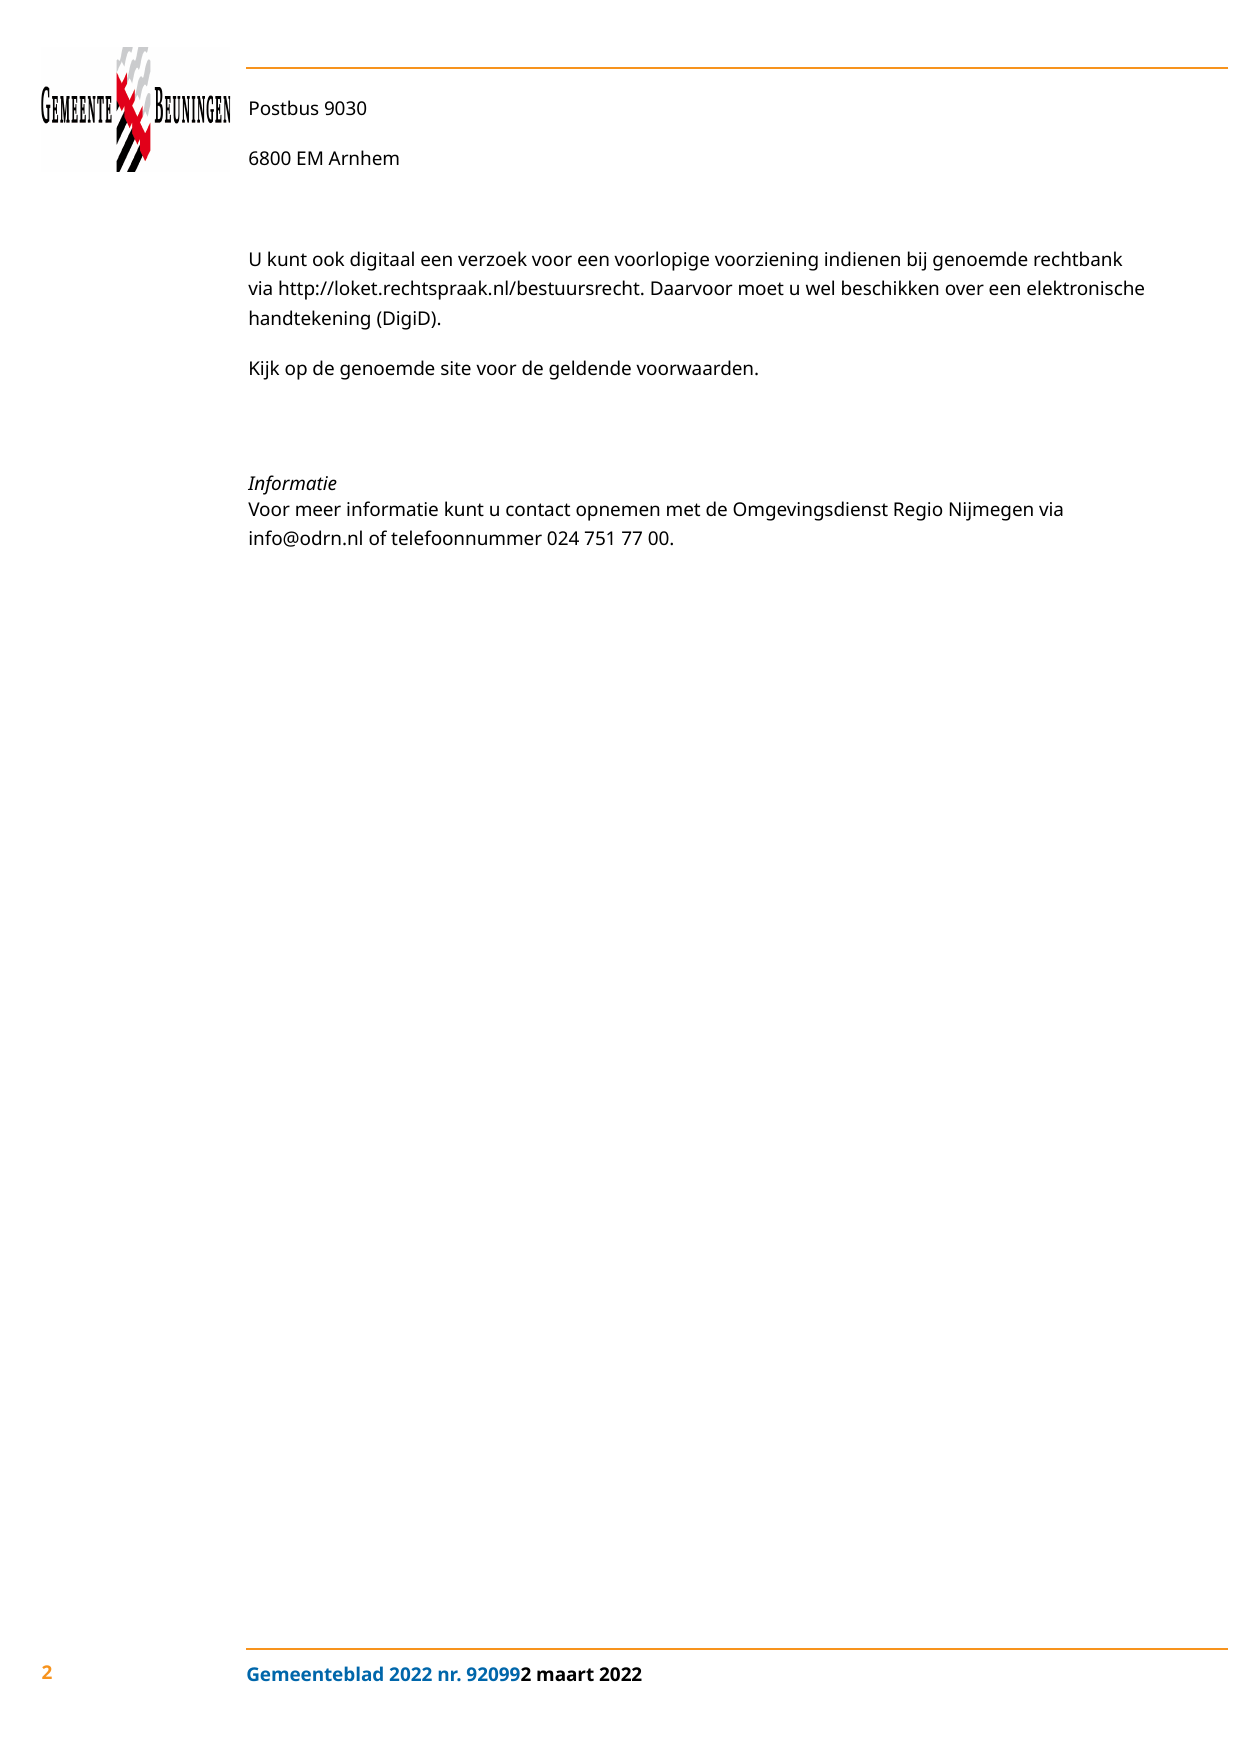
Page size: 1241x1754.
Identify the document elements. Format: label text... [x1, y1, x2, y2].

text Voor meer informatie kunt u contact opnemen met de Omgevingsdienst Regio Nijmegen via info@odrn.nl of telefoonnummer 024 751 77 00. [248, 496, 1152, 551]
text Kijk op de genoemde site voor de geldende voorwaarden. [248, 356, 1152, 381]
picture [41, 47, 231, 172]
text 6800 EM Arnhem [248, 145, 1152, 171]
text U kunt ook digitaal een verzoek voor een voorlopige voorziening indienen bij genoemde rechtbank via http://loket.rechtspraak.nl/bestuursrecht. Daarvoor moet u wel beschikken over een elektronische handtekening (DigiD). [248, 246, 1152, 331]
text Postbus 9030 [248, 95, 1152, 121]
text Informatie [248, 470, 1152, 496]
